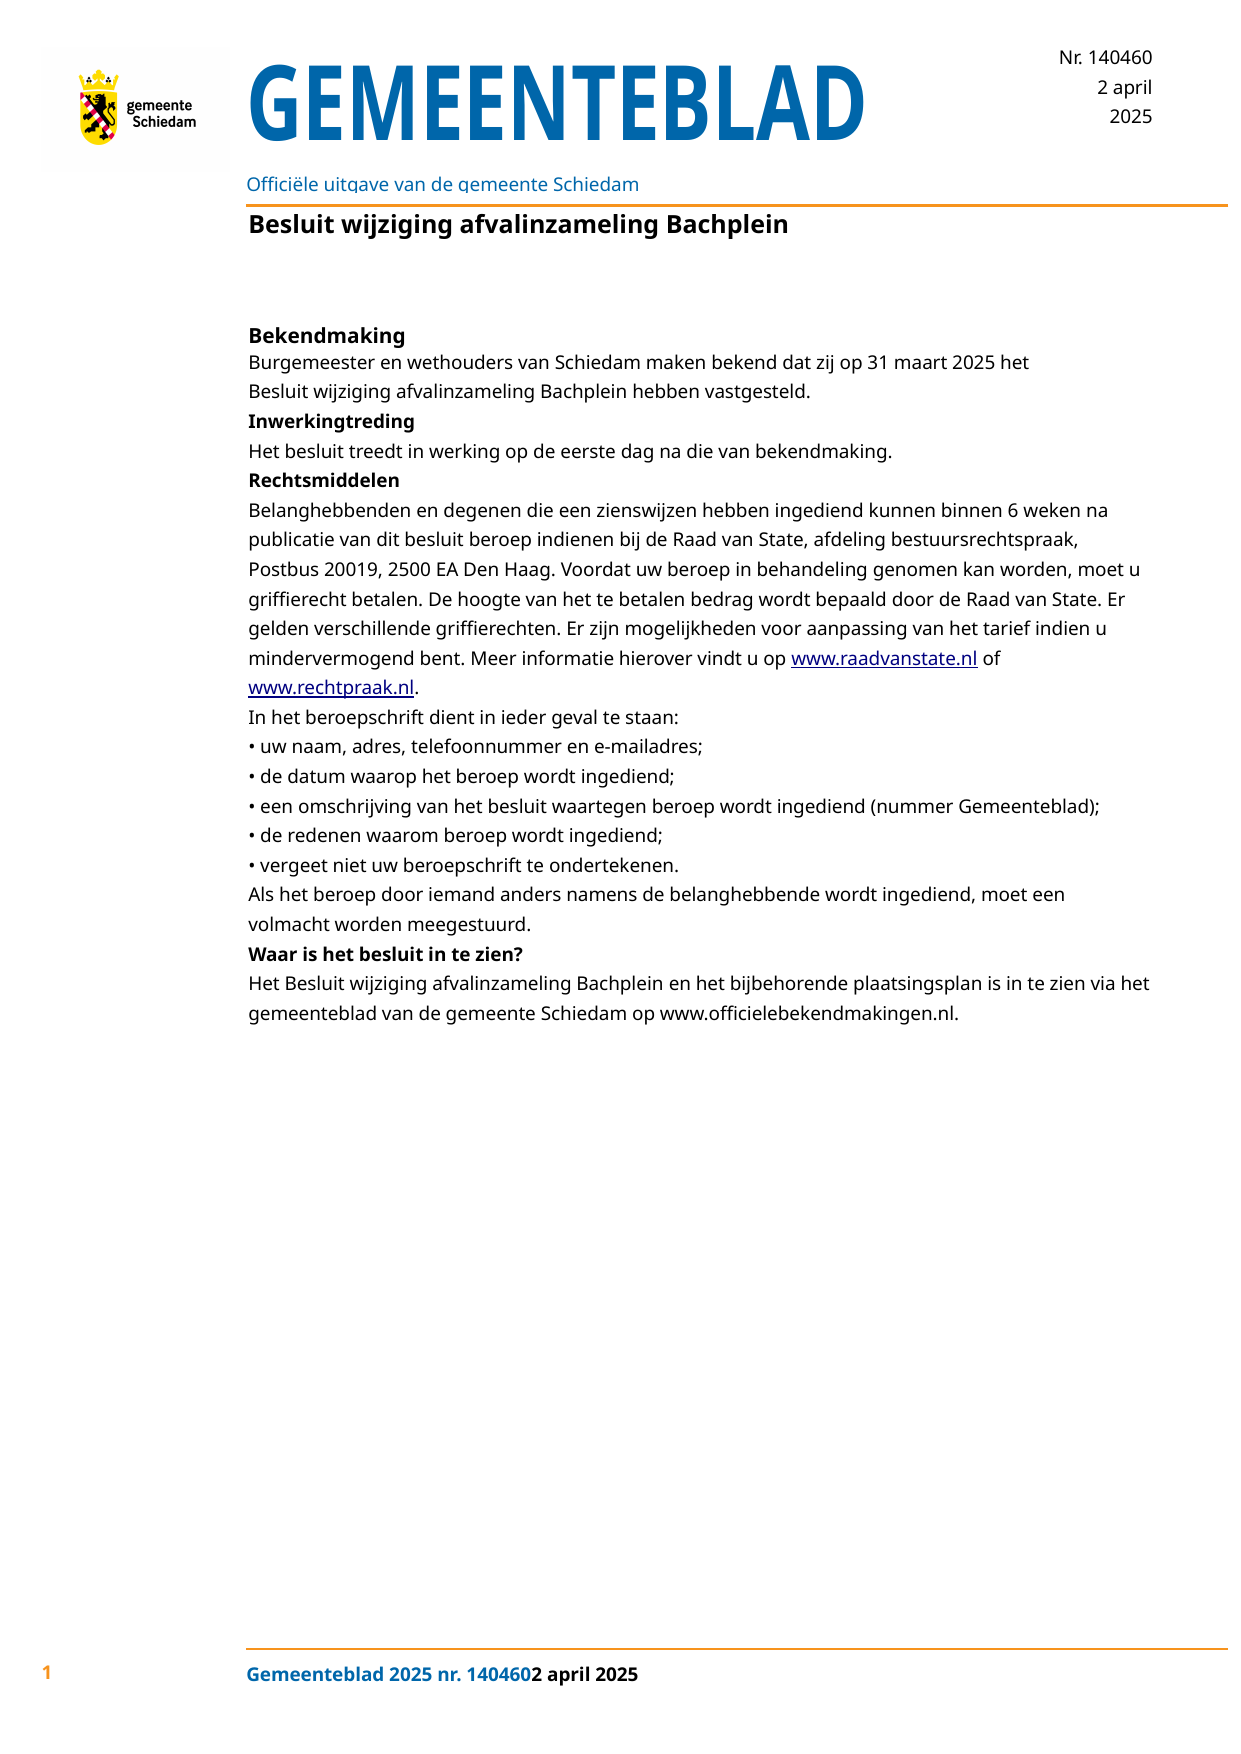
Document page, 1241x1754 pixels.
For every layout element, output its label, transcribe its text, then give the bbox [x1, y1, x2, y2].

text • uw naam, adres, telefoonnummer en e-mailadres; [248, 734, 1152, 759]
text Rechtsmiddelen [248, 467, 1152, 493]
text In het beroepschrift dient in ieder geval te staan: [248, 704, 1152, 730]
text Het Besluit wijziging afvalinzameling Bachplein en het bijbehorende plaatsingsplan is in te zien via het gemeenteblad van de gemeente Schiedam op www.officielebekendmakingen.nl. [248, 970, 1152, 1026]
text • de datum waarop het beroep wordt ingediend; [248, 763, 1152, 789]
text Als het beroep door iemand anders namens de belanghebbende wordt ingediend, moet een volmacht worden meegestuurd. [248, 882, 1152, 937]
text Bekendmaking [248, 321, 1152, 349]
text Besluit wijziging afvalinzameling Bachplein [248, 207, 1152, 241]
text Burgemeester en wethouders van Schiedam maken bekend dat zij op 31 maart 2025 het Besluit wijziging afvalinzameling Bachplein hebben vastgesteld. [248, 349, 1152, 404]
picture [41, 47, 231, 172]
text • vergeet niet uw beroepschrift te ondertekenen. [248, 852, 1152, 878]
text Waar is het besluit in te zien? [248, 941, 1152, 967]
text • een omschrijving van het besluit waartegen beroep wordt ingediend (nummer Gemeenteblad); [248, 793, 1152, 819]
text Belanghebbenden en degenen die een zienswijzen hebben ingediend kunnen binnen 6 weken na publicatie van dit besluit beroep indienen bij de Raad van State, afdeling bestuursrechtspraak, Postbus 20019, 2500 EA Den Haag. Voordat uw beroep in behandeling genomen kan worden, moet u griffierecht betalen. De hoogte van het te betalen bedrag wordt bepaald door de Raad van State. Er gelden verschillende griffierechten. Er zijn mogelijkheden voor aanpassing van het tarief indien u mindervermogend bent. Meer informatie hierover vindt u op www.raadvanstate.nl of www.rechtpraak.nl. [248, 497, 1152, 700]
text • de redenen waarom beroep wordt ingediend; [248, 822, 1152, 848]
text Inwerkingtreding [248, 408, 1152, 434]
text Het besluit treedt in werking op de eerste dag na die van bekendmaking. [248, 438, 1152, 464]
